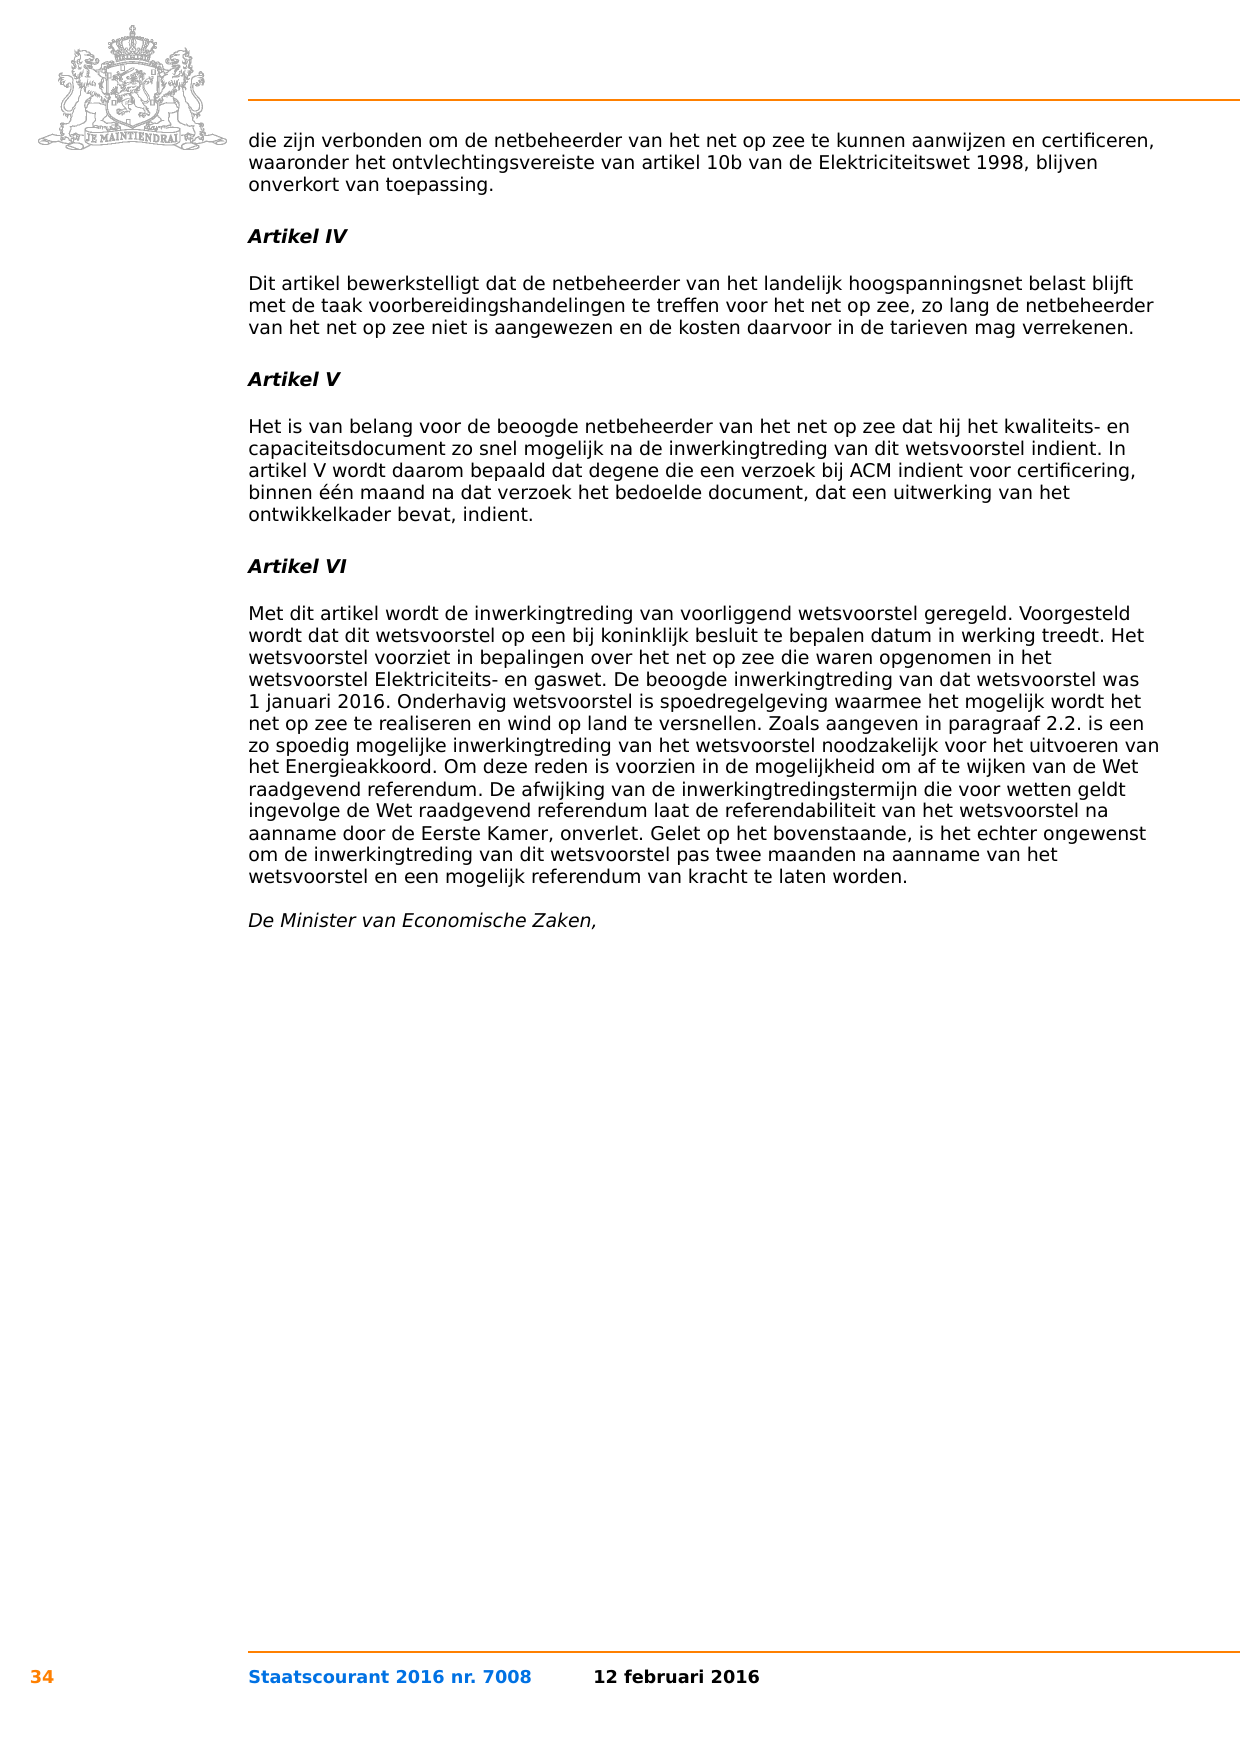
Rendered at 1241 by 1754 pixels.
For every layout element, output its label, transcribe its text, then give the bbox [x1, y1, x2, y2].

text Dit artikel bewerkstelligt dat de netbeheerder van het landelijk hoogspanningsnet belast blijft met de taak voorbereidingshandelingen te treffen voor het net op zee, zo lang de netbeheerder van het net op zee niet is aangewezen en de kosten daarvoor in de tarieven mag verrekenen. [248, 273, 1163, 339]
text die zijn verbonden om de netbeheerder van het net op zee te kunnen aanwijzen en certificeren, waaronder het ontvlechtingsvereiste van artikel 10b van de Elektriciteitswet 1998, blijven onverkort van toepassing. [248, 130, 1163, 196]
subtitle Artikel VI [248, 556, 1163, 578]
picture [38, 25, 227, 150]
text De Minister van Economische Zaken, [248, 910, 1163, 932]
subtitle Artikel V [248, 369, 1163, 391]
subtitle Artikel IV [248, 226, 1163, 248]
text Het is van belang voor de beoogde netbeheerder van het net op zee dat hij het kwaliteits- en capaciteitsdocument zo snel mogelijk na de inwerkingtreding van dit wetsvoorstel indient. In artikel V wordt daarom bepaald dat degene die een verzoek bij ACM indient voor certificering, binnen één maand na dat verzoek het bedoelde document, dat een uitwerking van het ontwikkelkader bevat, indient. [248, 416, 1163, 526]
text Met dit artikel wordt de inwerkingtreding van voorliggend wetsvoorstel geregeld. Voorgesteld wordt dat dit wetsvoorstel op een bij koninklijk besluit te bepalen datum in werking treedt. Het wetsvoorstel voorziet in bepalingen over het net op zee die waren opgenomen in het wetsvoorstel Elektriciteits- en gaswet. De beoogde inwerkingtreding van dat wetsvoorstel was 1 januari 2016. Onderhavig wetsvoorstel is spoedregelgeving waarmee het mogelijk wordt het net op zee te realiseren en wind op land te versnellen. Zoals aangeven in paragraaf 2.2. is een zo spoedig mogelijke inwerkingtreding van het wetsvoorstel noodzakelijk voor het uitvoeren van het Energieakkoord. Om deze reden is voorzien in de mogelijkheid om af te wijken van de Wet raadgevend referendum. De afwijking van de inwerkingtredingstermijn die voor wetten geldt ingevolge de Wet raadgevend referendum laat de referendabiliteit van het wetsvoorstel na aanname door de Eerste Kamer, onverlet. Gelet op het bovenstaande, is het echter ongewenst om de inwerkingtreding van dit wetsvoorstel pas twee maanden na aanname van het wetsvoorstel en een mogelijk referendum van kracht te laten worden. [248, 603, 1163, 888]
